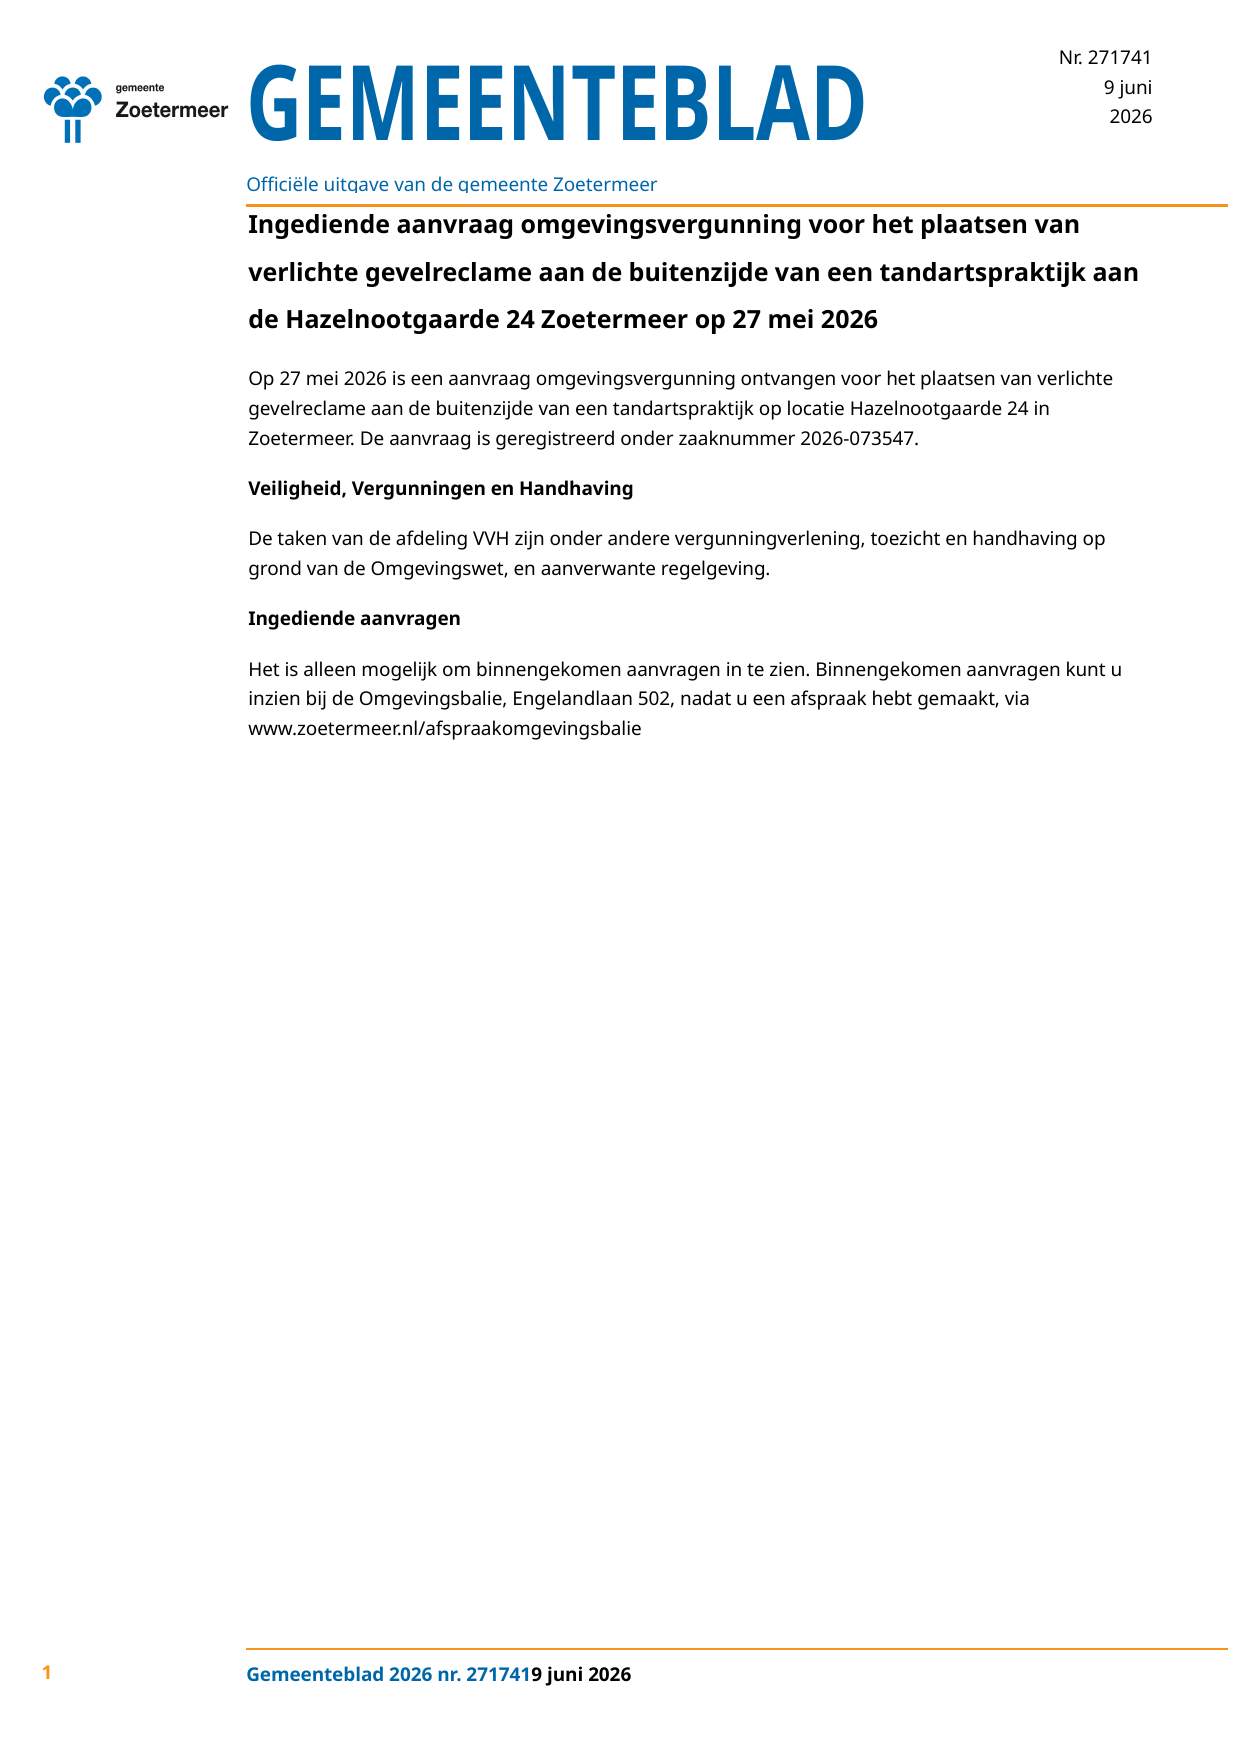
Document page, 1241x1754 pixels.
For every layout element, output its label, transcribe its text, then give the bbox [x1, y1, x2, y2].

text Veiligheid, Vergunningen en Handhaving [248, 475, 1152, 501]
text Op 27 mei 2026 is een aanvraag omgevingsvergunning ontvangen voor het plaatsen van verlichte gevelreclame aan de buitenzijde van een tandartspraktijk op locatie Hazelnootgaarde 24 in Zoetermeer. De aanvraag is geregistreerd onder zaaknummer 2026-073547. [248, 366, 1152, 450]
picture [41, 47, 231, 172]
text Ingediende aanvraag omgevingsvergunning voor het plaatsen van verlichte gevelreclame aan de buitenzijde van een tandartspraktijk aan de Hazelnootgaarde 24 Zoetermeer op 27 mei 2026 [248, 207, 1152, 336]
text De taken van de afdeling VVH zijn onder andere vergunningverlening, toezicht en handhaving op grond van de Omgevingswet, en aanverwante regelgeving. [248, 526, 1152, 581]
text Ingediende aanvragen [248, 606, 1152, 631]
text Het is alleen mogelijk om binnengekomen aanvragen in te zien. Binnengekomen aanvragen kunt u inzien bij de Omgevingsbalie, Engelandlaan 502, nadat u een afspraak hebt gemaakt, via www.zoetermeer.nl/afspraakomgevingsbalie [248, 656, 1152, 741]
